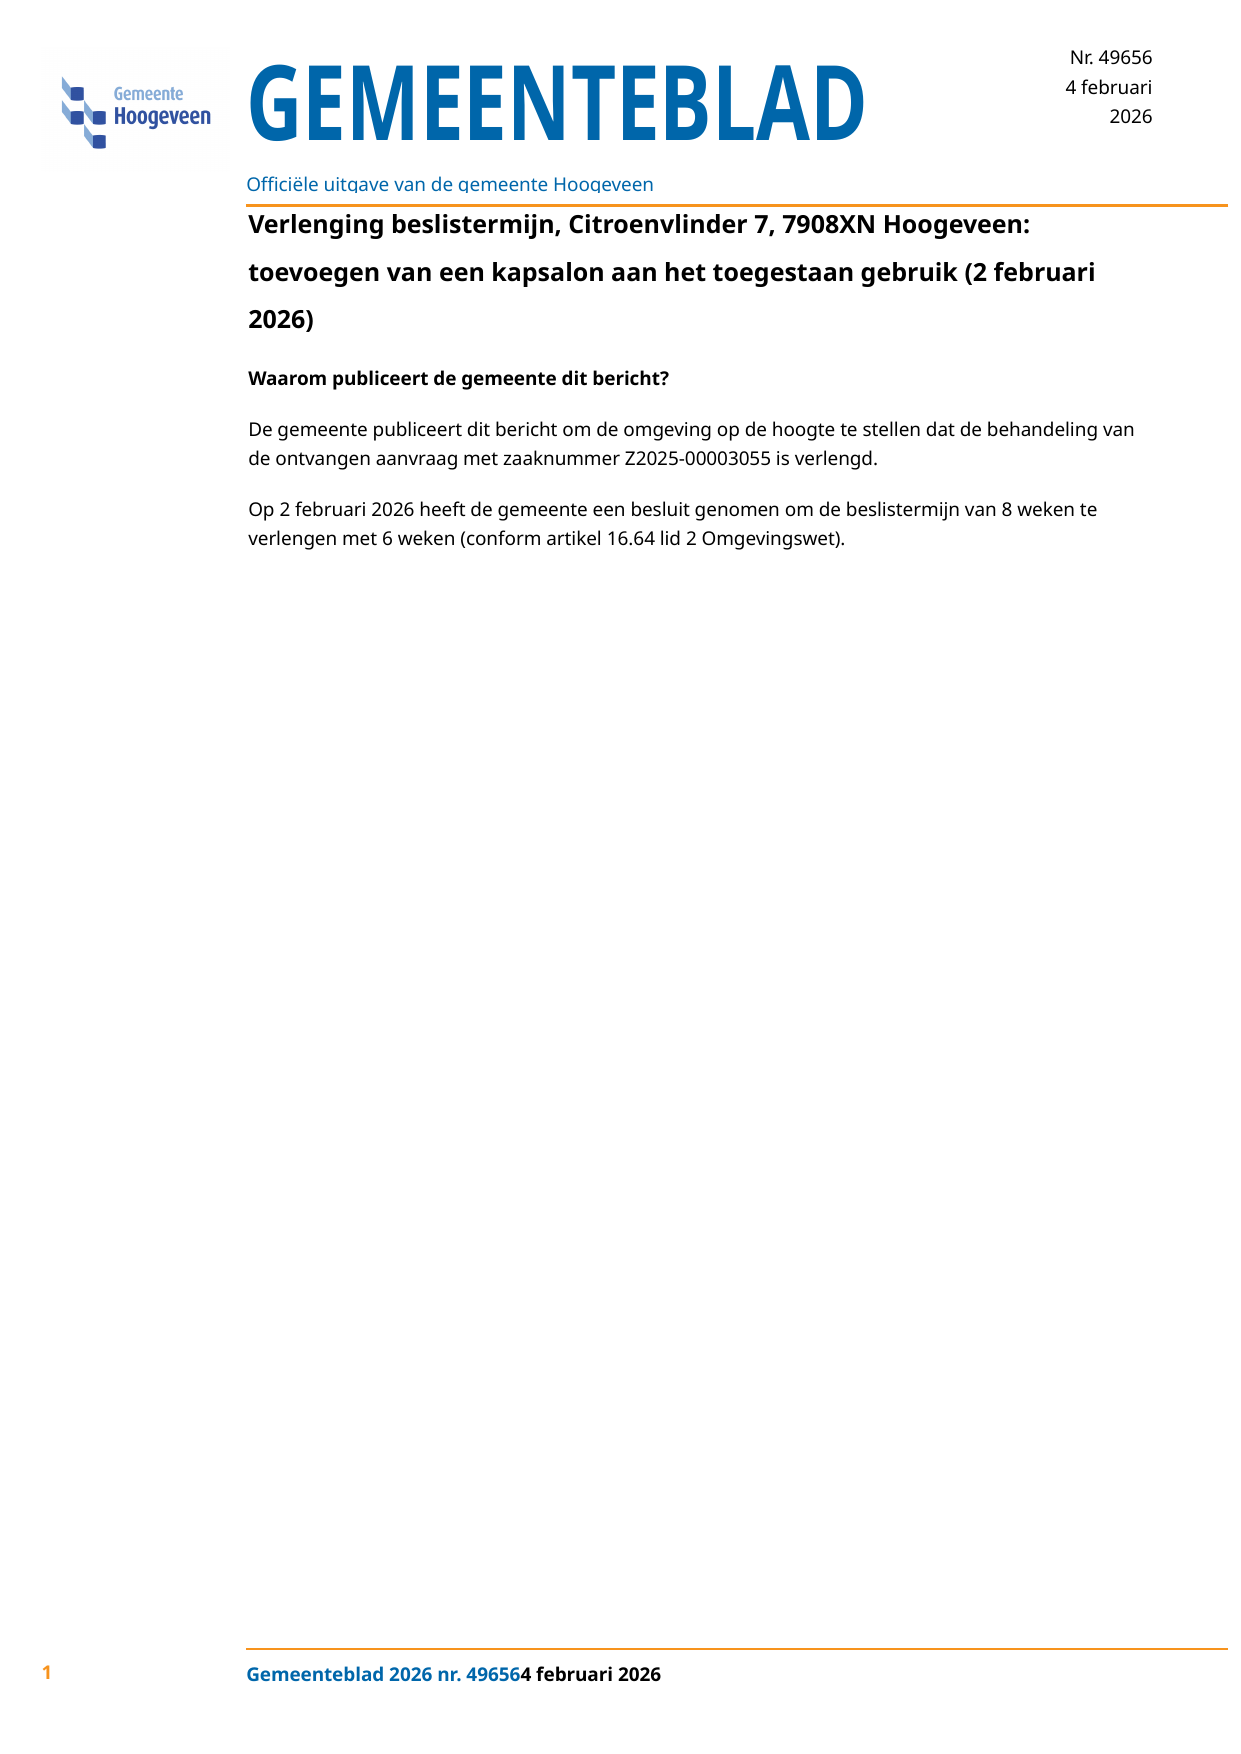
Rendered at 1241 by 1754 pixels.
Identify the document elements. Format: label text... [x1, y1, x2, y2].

text Verlenging beslistermijn, Citroenvlinder 7, 7908XN Hoogeveen: toevoegen van een kapsalon aan het toegestaan gebruik (2 februari 2026) [248, 207, 1152, 336]
text De gemeente publiceert dit bericht om de omgeving op de hoogte te stellen dat de behandeling van de ontvangen aanvraag met zaaknummer Z2025-00003055 is verlengd. [248, 416, 1152, 471]
text Op 2 februari 2026 heeft de gemeente een besluit genomen om de beslistermijn van 8 weken te verlengen met 6 weken (conform artikel 16.64 lid 2 Omgevingswet). [248, 496, 1152, 551]
text Waarom publiceert de gemeente dit bericht? [248, 366, 1152, 391]
picture [41, 47, 231, 172]
